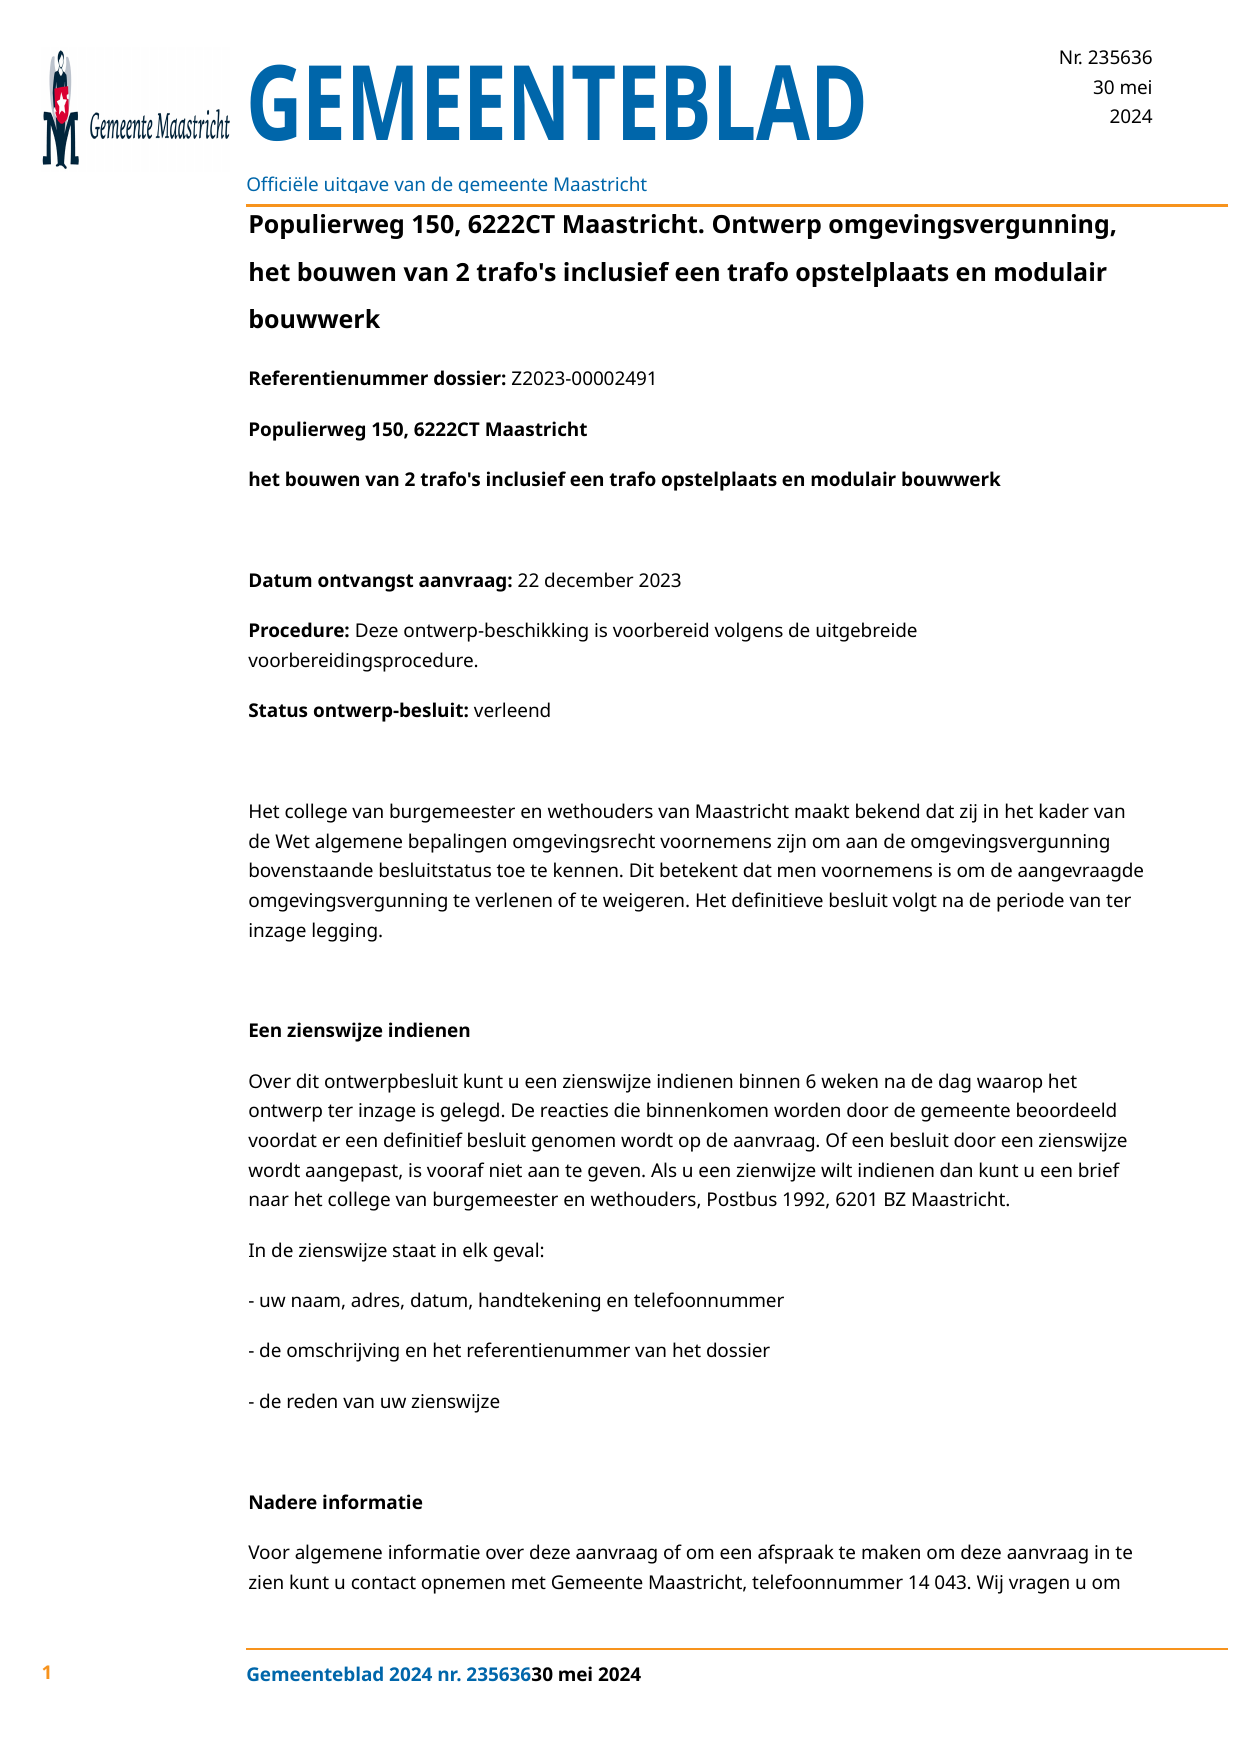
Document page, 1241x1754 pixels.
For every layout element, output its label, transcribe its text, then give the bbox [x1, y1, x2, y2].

text Over dit ontwerpbesluit kunt u een zienswijze indienen binnen 6 weken na de dag waarop het ontwerp ter inzage is gelegd. De reacties die binnenkomen worden door de gemeente beoordeeld voordat er een definitief besluit genomen wordt op de aanvraag. Of een besluit door een zienswijze wordt aangepast, is vooraf niet aan te geven. Als u een zienwijze wilt indienen dan kunt u een brief naar het college van burgemeester en wethouders, Postbus 1992, 6201 BZ Maastricht. [248, 1068, 1152, 1212]
text Referentienummer dossier: Z2023-00002491 [248, 366, 1152, 391]
text Populierweg 150, 6222CT Maastricht. Ontwerp omgevingsvergunning, het bouwen van 2 trafo's inclusief een trafo opstelplaats en modulair bouwwerk [248, 207, 1152, 336]
text Voor algemene informatie over deze aanvraag of om een afspraak te maken om deze aanvraag in te zien kunt u contact opnemen met Gemeente Maastricht, telefoonnummer 14 043. Wij vragen u om [248, 1539, 1152, 1594]
text - uw naam, adres, datum, handtekening en telefoonnummer [248, 1287, 1152, 1313]
text Datum ontvangst aanvraag: 22 december 2023 [248, 567, 1152, 593]
text Procedure: Deze ontwerp-beschikking is voorbereid volgens de uitgebreide voorbereidingsprocedure. [248, 618, 1152, 673]
text Het college van burgemeester en wethouders van Maastricht maakt bekend dat zij in het kader van de Wet algemene bepalingen omgevingsrecht voornemens zijn om aan de omgevingsvergunning bovenstaande besluitstatus toe te kennen. Dit betekent dat men voornemens is om de aangevraagde omgevingsvergunning te verlenen of te weigeren. Het definitieve besluit volgt na de periode van ter inzage legging. [248, 798, 1152, 942]
text Status ontwerp-besluit: verleend [248, 698, 1152, 723]
text het bouwen van 2 trafo's inclusief een trafo opstelplaats en modulair bouwwerk [248, 466, 1152, 492]
text - de omschrijving en het referentienummer van het dossier [248, 1338, 1152, 1363]
text In de zienswijze staat in elk geval: [248, 1237, 1152, 1262]
text Een zienswijze indienen [248, 1018, 1152, 1043]
text Nadere informatie [248, 1489, 1152, 1514]
text Populierweg 150, 6222CT Maastricht [248, 416, 1152, 442]
picture [41, 47, 231, 172]
text - de reden van uw zienswijze [248, 1388, 1152, 1414]
